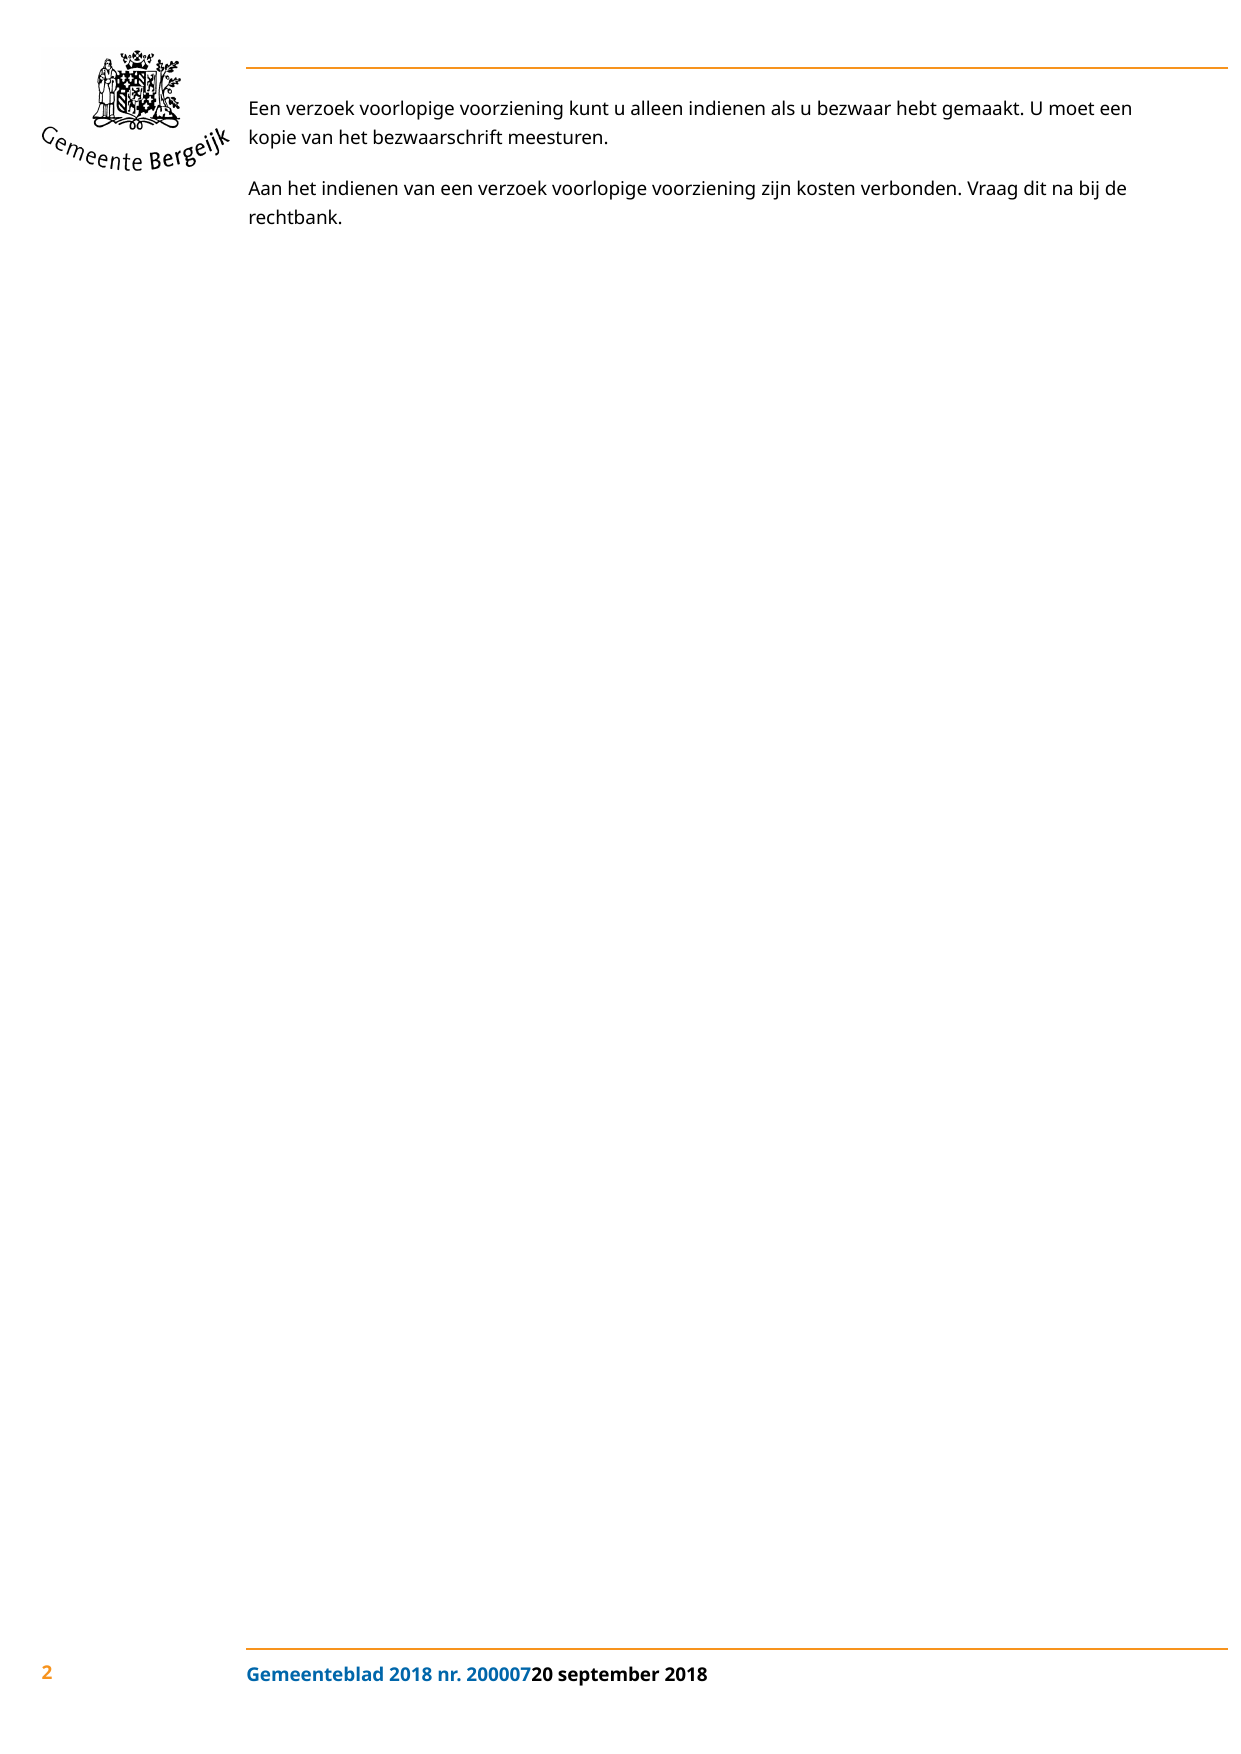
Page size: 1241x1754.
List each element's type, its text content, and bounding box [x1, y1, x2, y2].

text Aan het indienen van een verzoek voorlopige voorziening zijn kosten verbonden. Vraag dit na bij de rechtbank. [248, 175, 1152, 230]
text Een verzoek voorlopige voorziening kunt u alleen indienen als u bezwaar hebt gemaakt. U moet een kopie van het bezwaarschrift meesturen. [248, 95, 1152, 150]
picture [41, 47, 231, 172]
